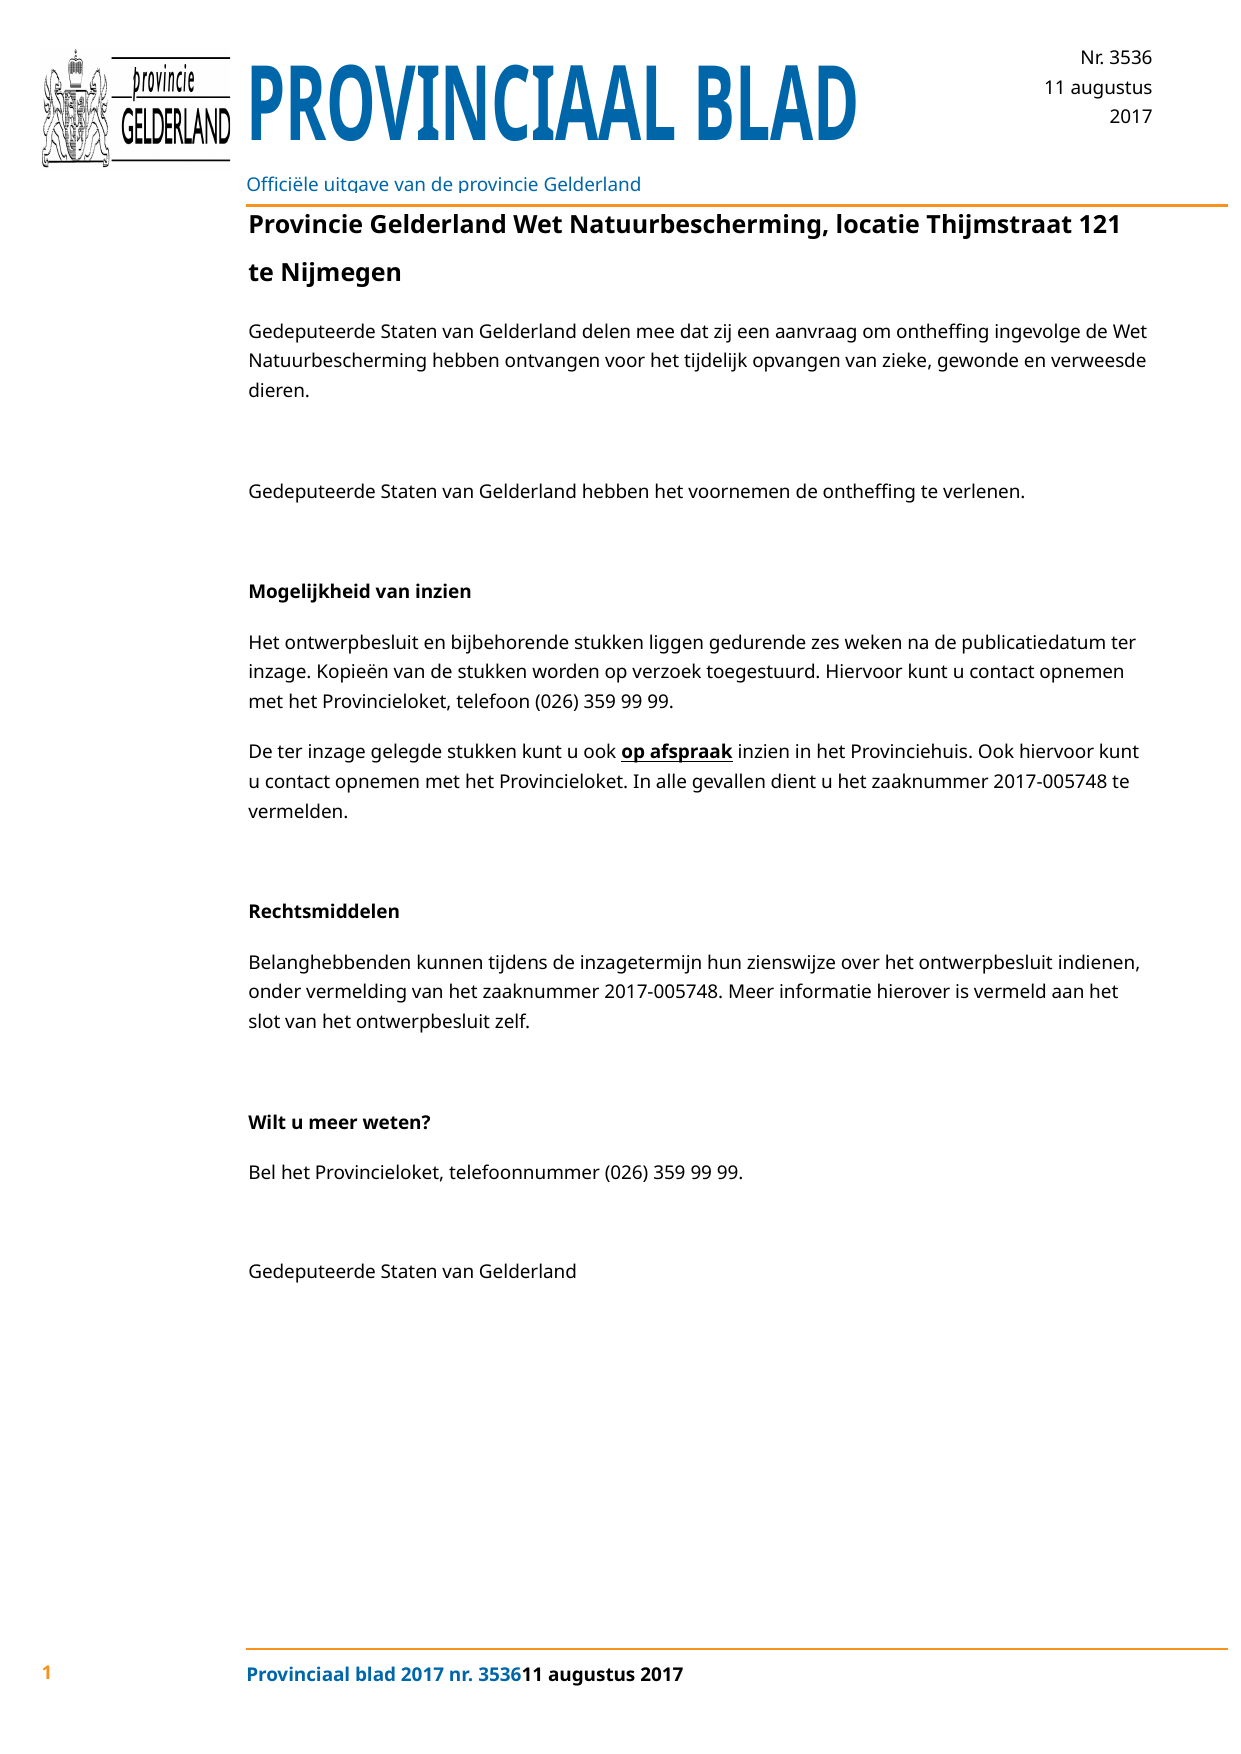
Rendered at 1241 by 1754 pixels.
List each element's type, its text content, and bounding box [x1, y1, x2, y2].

text Mogelijkheid van inzien [248, 579, 1152, 604]
text Gedeputeerde Staten van Gelderland [248, 1258, 1152, 1283]
text Gedeputeerde Staten van Gelderland delen mee dat zij een aanvraag om ontheffing ingevolge de Wet Natuurbescherming hebben ontvangen voor het tijdelijk opvangen van zieke, gewonde en verweesde dieren. [248, 318, 1152, 403]
text Belanghebbenden kunnen tijdens de inzagetermijn hun zienswijze over het ontwerpbesluit indienen, onder vermelding van het zaaknummer 2017-005748. Meer informatie hierover is vermeld aan het slot van het ontwerpbesluit zelf. [248, 949, 1152, 1034]
text Rechtsmiddelen [248, 899, 1152, 924]
text Gedeputeerde Staten van Gelderland hebben het voornemen de ontheffing te verlenen. [248, 478, 1152, 504]
text Provincie Gelderland Wet Natuurbescherming, locatie Thijmstraat 121 te Nijmegen [248, 207, 1152, 288]
text De ter inzage gelegde stukken kunt u ook op afspraak inzien in het Provinciehuis. Ook hiervoor kunt u contact opnemen met het Provincieloket. In alle gevallen dient u het zaaknummer 2017-005748 te vermelden. [248, 739, 1152, 824]
picture [41, 47, 231, 172]
text Bel het Provincieloket, telefoonnummer (026) 359 99 99. [248, 1159, 1152, 1185]
text Wilt u meer weten? [248, 1109, 1152, 1135]
text Het ontwerpbesluit en bijbehorende stukken liggen gedurende zes weken na de publicatiedatum ter inzage. Kopieën van de stukken worden op verzoek toegestuurd. Hiervoor kunt u contact opnemen met het Provincieloket, telefoon (026) 359 99 99. [248, 629, 1152, 714]
